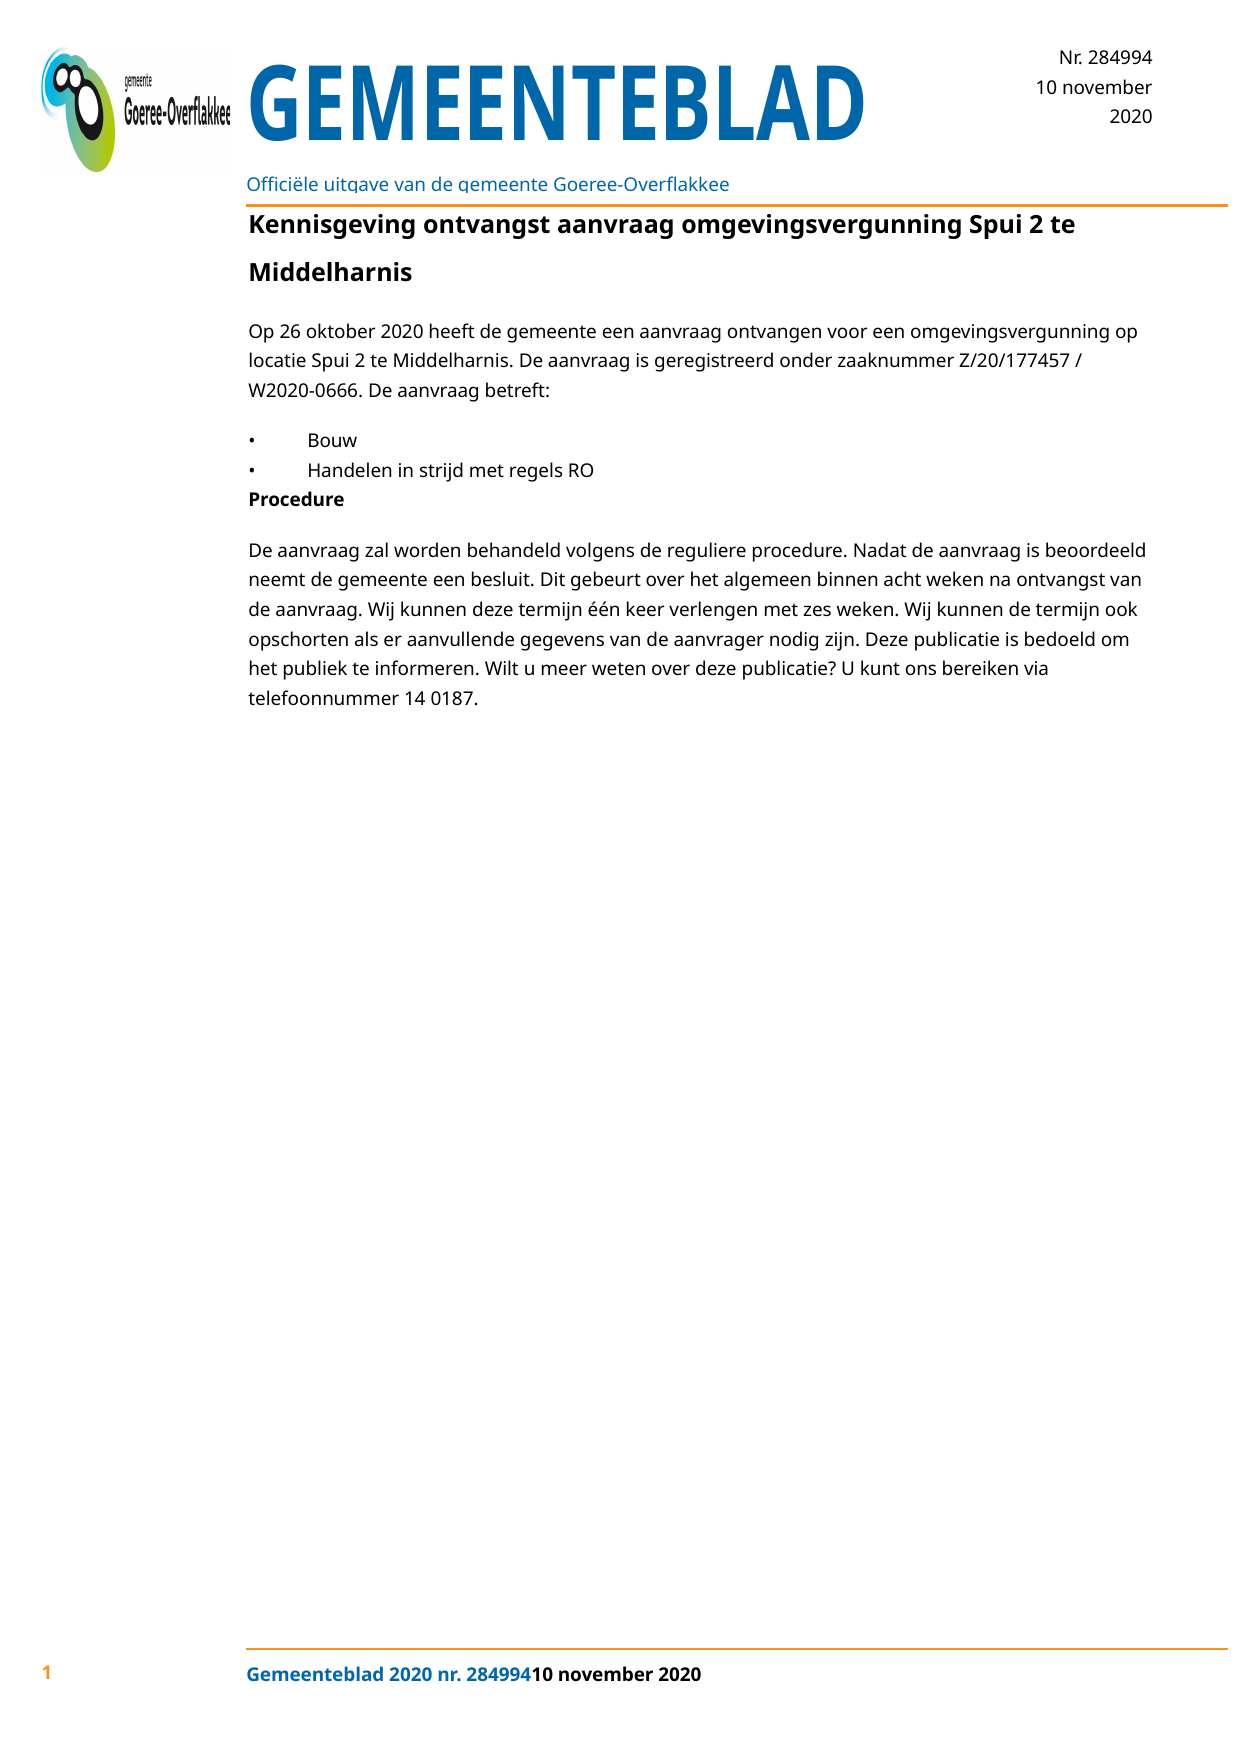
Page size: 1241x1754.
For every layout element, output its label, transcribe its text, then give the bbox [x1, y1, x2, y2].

text Op 26 oktober 2020 heeft de gemeente een aanvraag ontvangen voor een omgevingsvergunning op locatie Spui 2 te Middelharnis. De aanvraag is geregistreerd onder zaaknummer Z/20/177457 / W2020-0666. De aanvraag betreft: [248, 318, 1152, 403]
text Kennisgeving ontvangst aanvraag omgevingsvergunning Spui 2 te Middelharnis [248, 207, 1152, 288]
text De aanvraag zal worden behandeld volgens de reguliere procedure. Nadat de aanvraag is beoordeeld neemt de gemeente een besluit. Dit gebeurt over het algemeen binnen acht weken na ontvangst van de aanvraag. Wij kunnen deze termijn één keer verlengen met zes weken. Wij kunnen de termijn ook opschorten als er aanvullende gegevens van de aanvrager nodig zijn. Deze publicatie is bedoeld om het publiek te informeren. Wilt u meer weten over deze publicatie? U kunt ons bereiken via telefoonnummer 14 0187. [248, 537, 1152, 711]
picture [41, 47, 231, 172]
list Bouw [248, 427, 1152, 453]
list Handelen in strijd met regels RO [248, 457, 1152, 483]
text Procedure [248, 487, 1152, 512]
